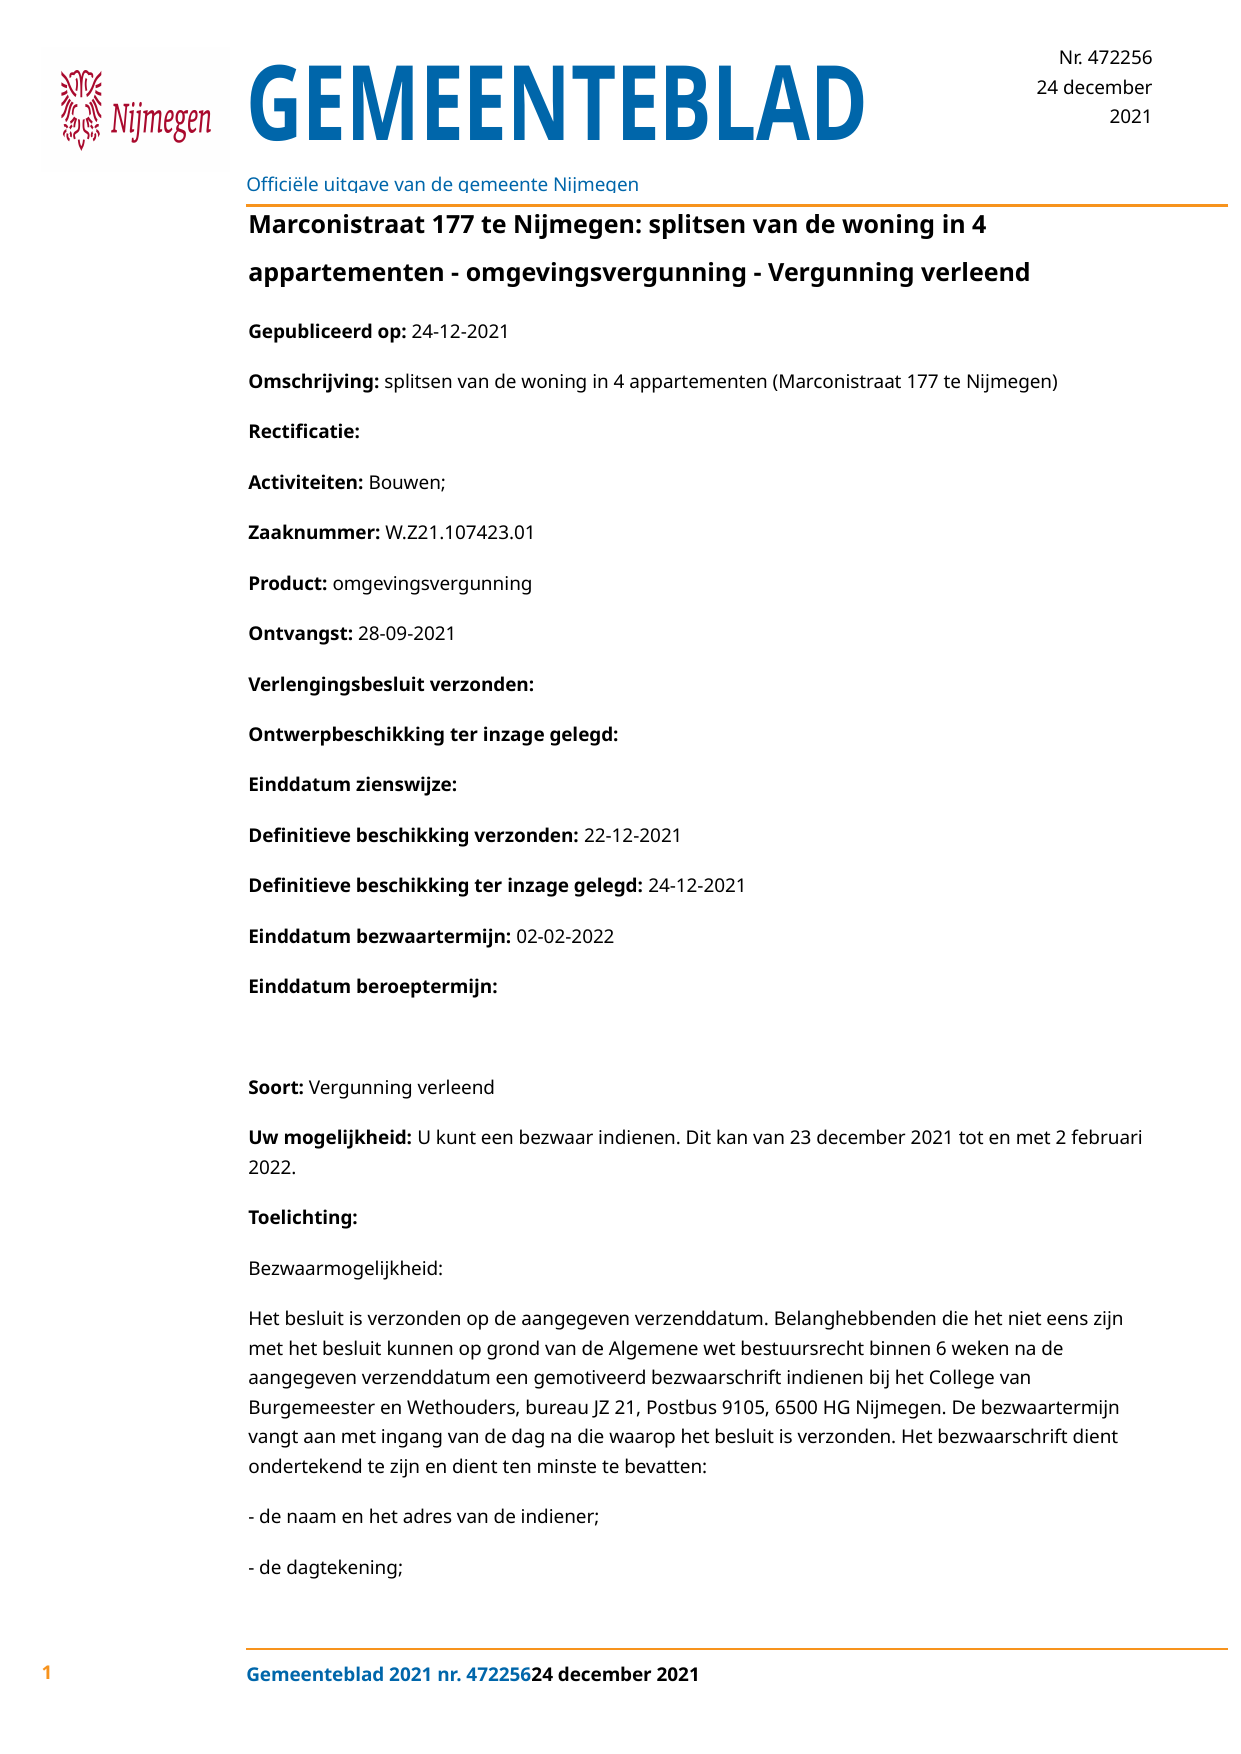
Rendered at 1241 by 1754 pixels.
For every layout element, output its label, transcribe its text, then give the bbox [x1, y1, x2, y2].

text Verlengingsbesluit verzonden: [248, 671, 1152, 697]
text Definitieve beschikking ter inzage gelegd: 24-12-2021 [248, 872, 1152, 898]
text Ontvangst: 28-09-2021 [248, 620, 1152, 646]
text Toelichting: [248, 1204, 1152, 1230]
text Uw mogelijkheid: U kunt een bezwaar indienen. Dit kan van 23 december 2021 tot en met 2 februari 2022. [248, 1124, 1152, 1180]
text Soort: Vergunning verleend [248, 1074, 1152, 1100]
text Product: omgevingsvergunning [248, 570, 1152, 596]
text Activiteiten: Bouwen; [248, 469, 1152, 495]
text Ontwerpbeschikking ter inzage gelegd: [248, 721, 1152, 747]
text Marconistraat 177 te Nijmegen: splitsen van de woning in 4 appartementen - omgevingsvergunning - Vergunning verleend [248, 207, 1152, 288]
text Bezwaarmogelijkheid: [248, 1255, 1152, 1281]
picture [41, 47, 231, 172]
text Het besluit is verzonden op de aangegeven verzenddatum. Belanghebbenden die het niet eens zijn met het besluit kunnen op grond van de Algemene wet bestuursrecht binnen 6 weken na de aangegeven verzenddatum een gemotiveerd bezwaarschrift indienen bij het College van Burgemeester en Wethouders, bureau JZ 21, Postbus 9105, 6500 HG Nijmegen. De bezwaartermijn vangt aan met ingang van de dag na die waarop het besluit is verzonden. Het bezwaarschrift dient ondertekend te zijn en dient ten minste te bevatten: [248, 1305, 1152, 1479]
text Zaaknummer: W.Z21.107423.01 [248, 519, 1152, 545]
text - de dagtekening; [248, 1554, 1152, 1580]
text Rectificatie: [248, 419, 1152, 444]
text Gepubliceerd op: 24-12-2021 [248, 318, 1152, 344]
text Einddatum zienswijze: [248, 772, 1152, 797]
text Einddatum beroeptermijn: [248, 973, 1152, 999]
text - de naam en het adres van de indiener; [248, 1504, 1152, 1529]
text Einddatum bezwaartermijn: 02-02-2022 [248, 923, 1152, 949]
text Definitieve beschikking verzonden: 22-12-2021 [248, 822, 1152, 848]
text Omschrijving: splitsen van de woning in 4 appartementen (Marconistraat 177 te Nijmegen) [248, 368, 1152, 394]
